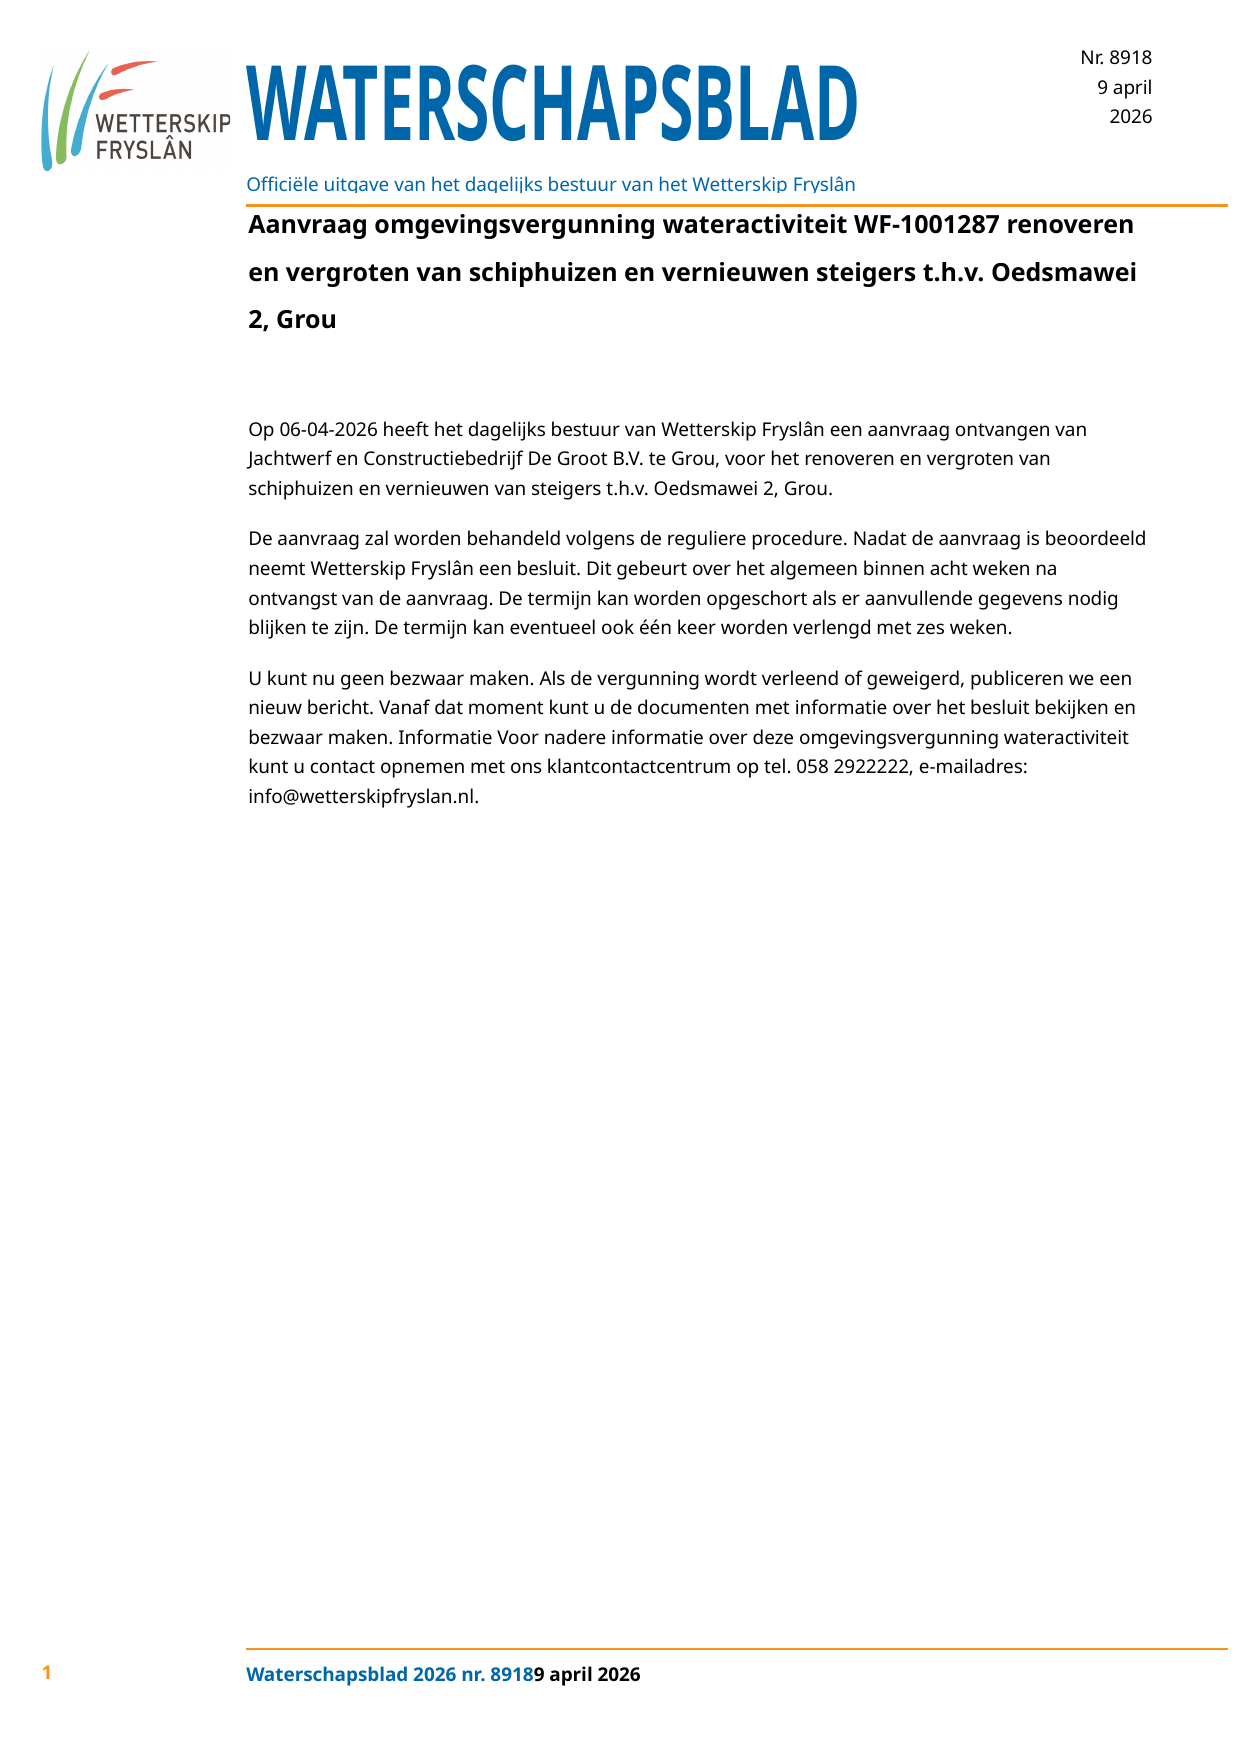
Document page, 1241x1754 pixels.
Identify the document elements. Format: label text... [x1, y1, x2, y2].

picture [41, 47, 231, 172]
text De aanvraag zal worden behandeld volgens de reguliere procedure. Nadat de aanvraag is beoordeeld neemt Wetterskip Fryslân een besluit. Dit gebeurt over het algemeen binnen acht weken na ontvangst van de aanvraag. De termijn kan worden opgeschort als er aanvullende gegevens nodig blijken te zijn. De termijn kan eventueel ook één keer worden verlengd met zes weken. [248, 526, 1152, 640]
text Op 06-04-2026 heeft het dagelijks bestuur van Wetterskip Fryslân een aanvraag ontvangen van Jachtwerf en Constructiebedrijf De Groot B.V. te Grou, voor het renoveren en vergroten van schiphuizen en vernieuwen van steigers t.h.v. Oedsmawei 2, Grou. [248, 416, 1152, 501]
text U kunt nu geen bezwaar maken. Als de vergunning wordt verleend of geweigerd, publiceren we een nieuw bericht. Vanaf dat moment kunt u de documenten met informatie over het besluit bekijken en bezwaar maken. Informatie Voor nadere informatie over deze omgevingsvergunning wateractiviteit kunt u contact opnemen met ons klantcontactcentrum op tel. 058 2922222, e-mailadres: info@wetterskipfryslan.nl. [248, 665, 1152, 809]
text Aanvraag omgevingsvergunning wateractiviteit WF-1001287 renoveren en vergroten van schiphuizen en vernieuwen steigers t.h.v. Oedsmawei 2, Grou [248, 207, 1152, 336]
